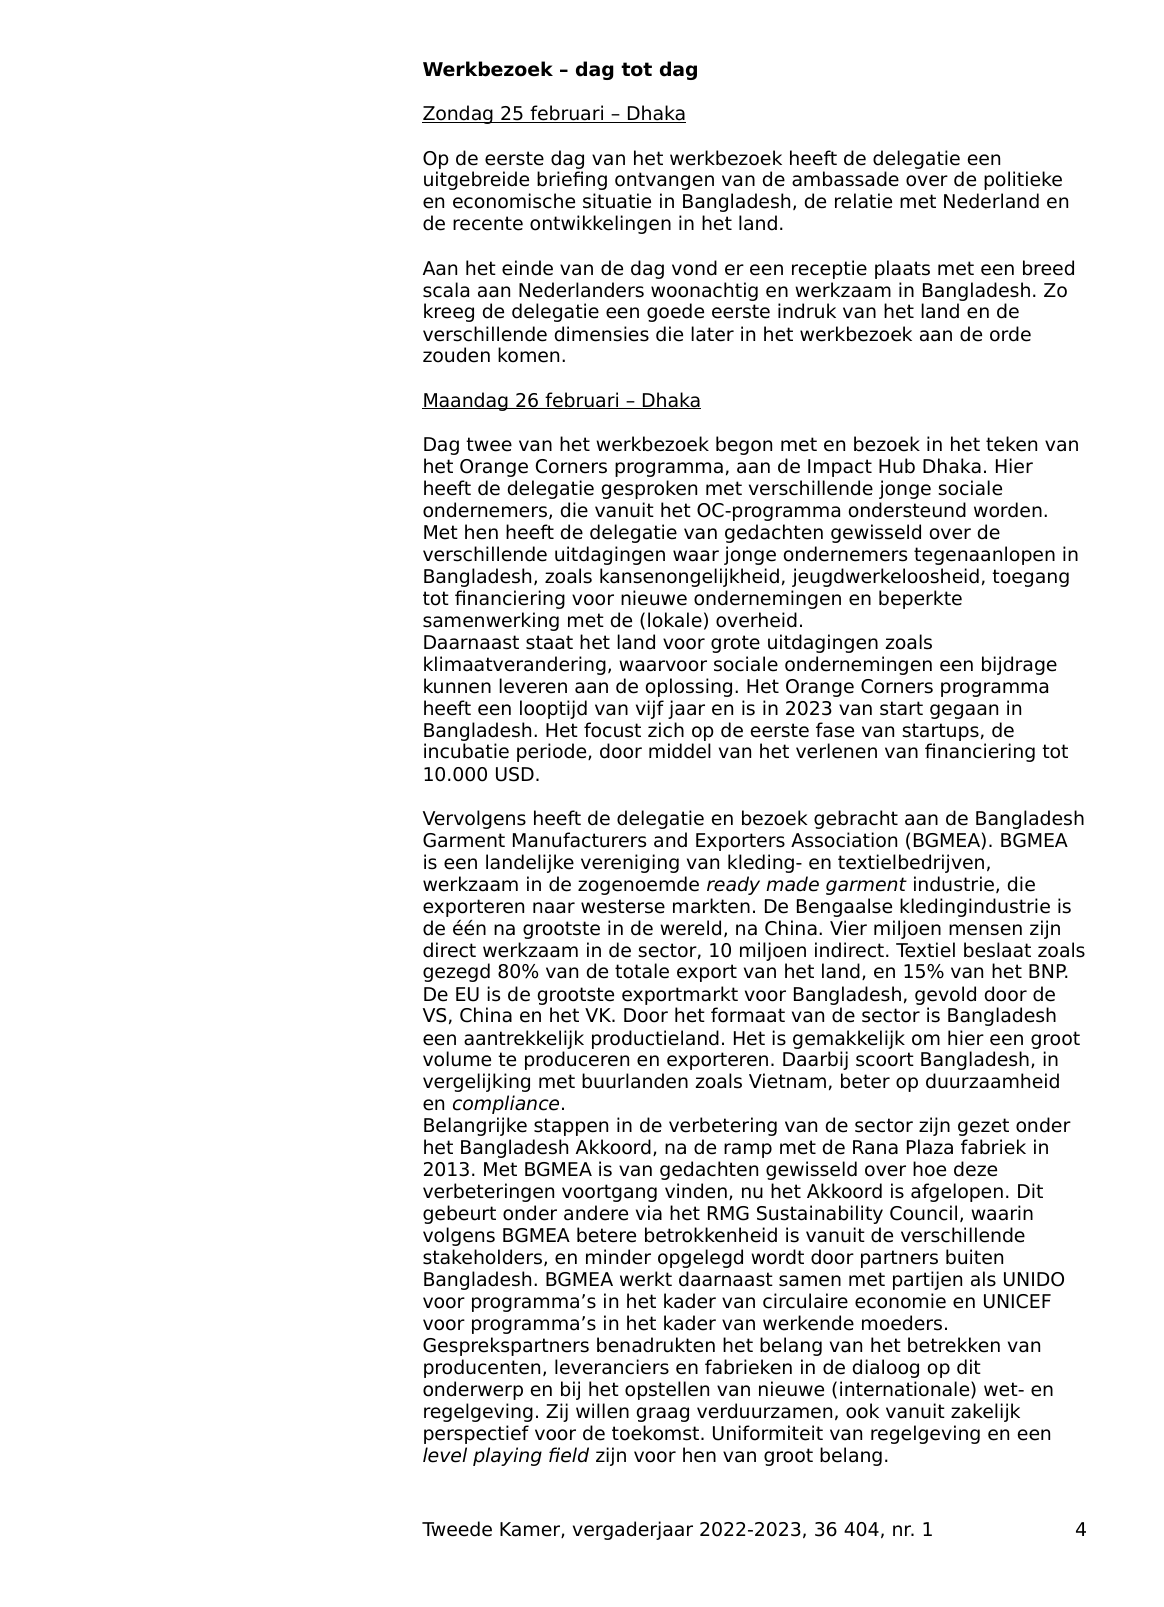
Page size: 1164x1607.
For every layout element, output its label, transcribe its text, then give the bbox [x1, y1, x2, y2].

subtitle Maandag 26 februari – Dhaka [422, 389, 1087, 412]
text Vervolgens heeft de delegatie en bezoek gebracht aan de Bangladesh Garment Manufacturers and Exporters Association (BGMEA). BGMEA is een landelijke vereniging van kleding- en textielbedrijven, werkzaam in de zogenoemde ready made garment industrie, die exporteren naar westerse markten. De Bengaalse kledingindustrie is de één na grootste in de wereld, na China. Vier miljoen mensen zijn direct werkzaam in de sector, 10 miljoen indirect. Textiel beslaat zoals gezegd 80% van de totale export van het land, en 15% van het BNP. De EU is de grootste exportmarkt voor Bangladesh, gevold door de VS, China en het VK. Door het formaat van de sector is Bangladesh een aantrekkelijk productieland. Het is gemakkelijk om hier een groot volume te produceren en exporteren. Daarbij scoort Bangladesh, in vergelijking met buurlanden zoals Vietnam, beter op duurzaamheid en compliance. [422, 808, 1087, 1115]
text Dag twee van het werkbezoek begon met en bezoek in het teken van het Orange Corners programma, aan de Impact Hub Dhaka. Hier heeft de delegatie gesproken met verschillende jonge sociale ondernemers, die vanuit het OC-programma ondersteund worden. Met hen heeft de delegatie van gedachten gewisseld over de verschillende uitdagingen waar jonge ondernemers tegenaanlopen in Bangladesh, zoals kansenongelijkheid, jeugdwerkeloosheid, toegang tot financiering voor nieuwe ondernemingen en beperkte samenwerking met de (lokale) overheid. [422, 434, 1087, 632]
text Gesprekspartners benadrukten het belang van het betrekken van producenten, leveranciers en fabrieken in de dialoog op dit onderwerp en bij het opstellen van nieuwe (internationale) wet- en regelgeving. Zij willen graag verduurzamen, ook vanuit zakelijk perspectief voor de toekomst. Uniformiteit van regelgeving en een level playing field zijn voor hen van groot belang. [422, 1335, 1087, 1467]
text Op de eerste dag van het werkbezoek heeft de delegatie een uitgebreide briefing ontvangen van de ambassade over de politieke en economische situatie in Bangladesh, de relatie met Nederland en de recente ontwikkelingen in het land. [422, 147, 1087, 235]
text Belangrijke stappen in de verbetering van de sector zijn gezet onder het Bangladesh Akkoord, na de ramp met de Rana Plaza fabriek in 2013. Met BGMEA is van gedachten gewisseld over hoe deze verbeteringen voortgang vinden, nu het Akkoord is afgelopen. Dit gebeurt onder andere via het RMG Sustainability Council, waarin volgens BGMEA betere betrokkenheid is vanuit de verschillende stakeholders, en minder opgelegd wordt door partners buiten Bangladesh. BGMEA werkt daarnaast samen met partijen als UNIDO voor programma’s in het kader van circulaire economie en UNICEF voor programma’s in het kader van werkende moeders. [422, 1115, 1087, 1335]
text Aan het einde van de dag vond er een receptie plaats met een breed scala aan Nederlanders woonachtig en werkzaam in Bangladesh. Zo kreeg de delegatie een goede eerste indruk van het land en de verschillende dimensies die later in het werkbezoek aan de orde zouden komen. [422, 257, 1087, 367]
text Daarnaast staat het land voor grote uitdagingen zoals klimaatverandering, waarvoor sociale ondernemingen een bijdrage kunnen leveren aan de oplossing. Het Orange Corners programma heeft een looptijd van vijf jaar en is in 2023 van start gegaan in Bangladesh. Het focust zich op de eerste fase van startups, de incubatie periode, door middel van het verlenen van financiering tot 10.000 USD. [422, 632, 1087, 785]
subtitle Zondag 25 februari – Dhaka [422, 103, 1087, 125]
subtitle Werkbezoek – dag tot dag [422, 59, 1087, 81]
